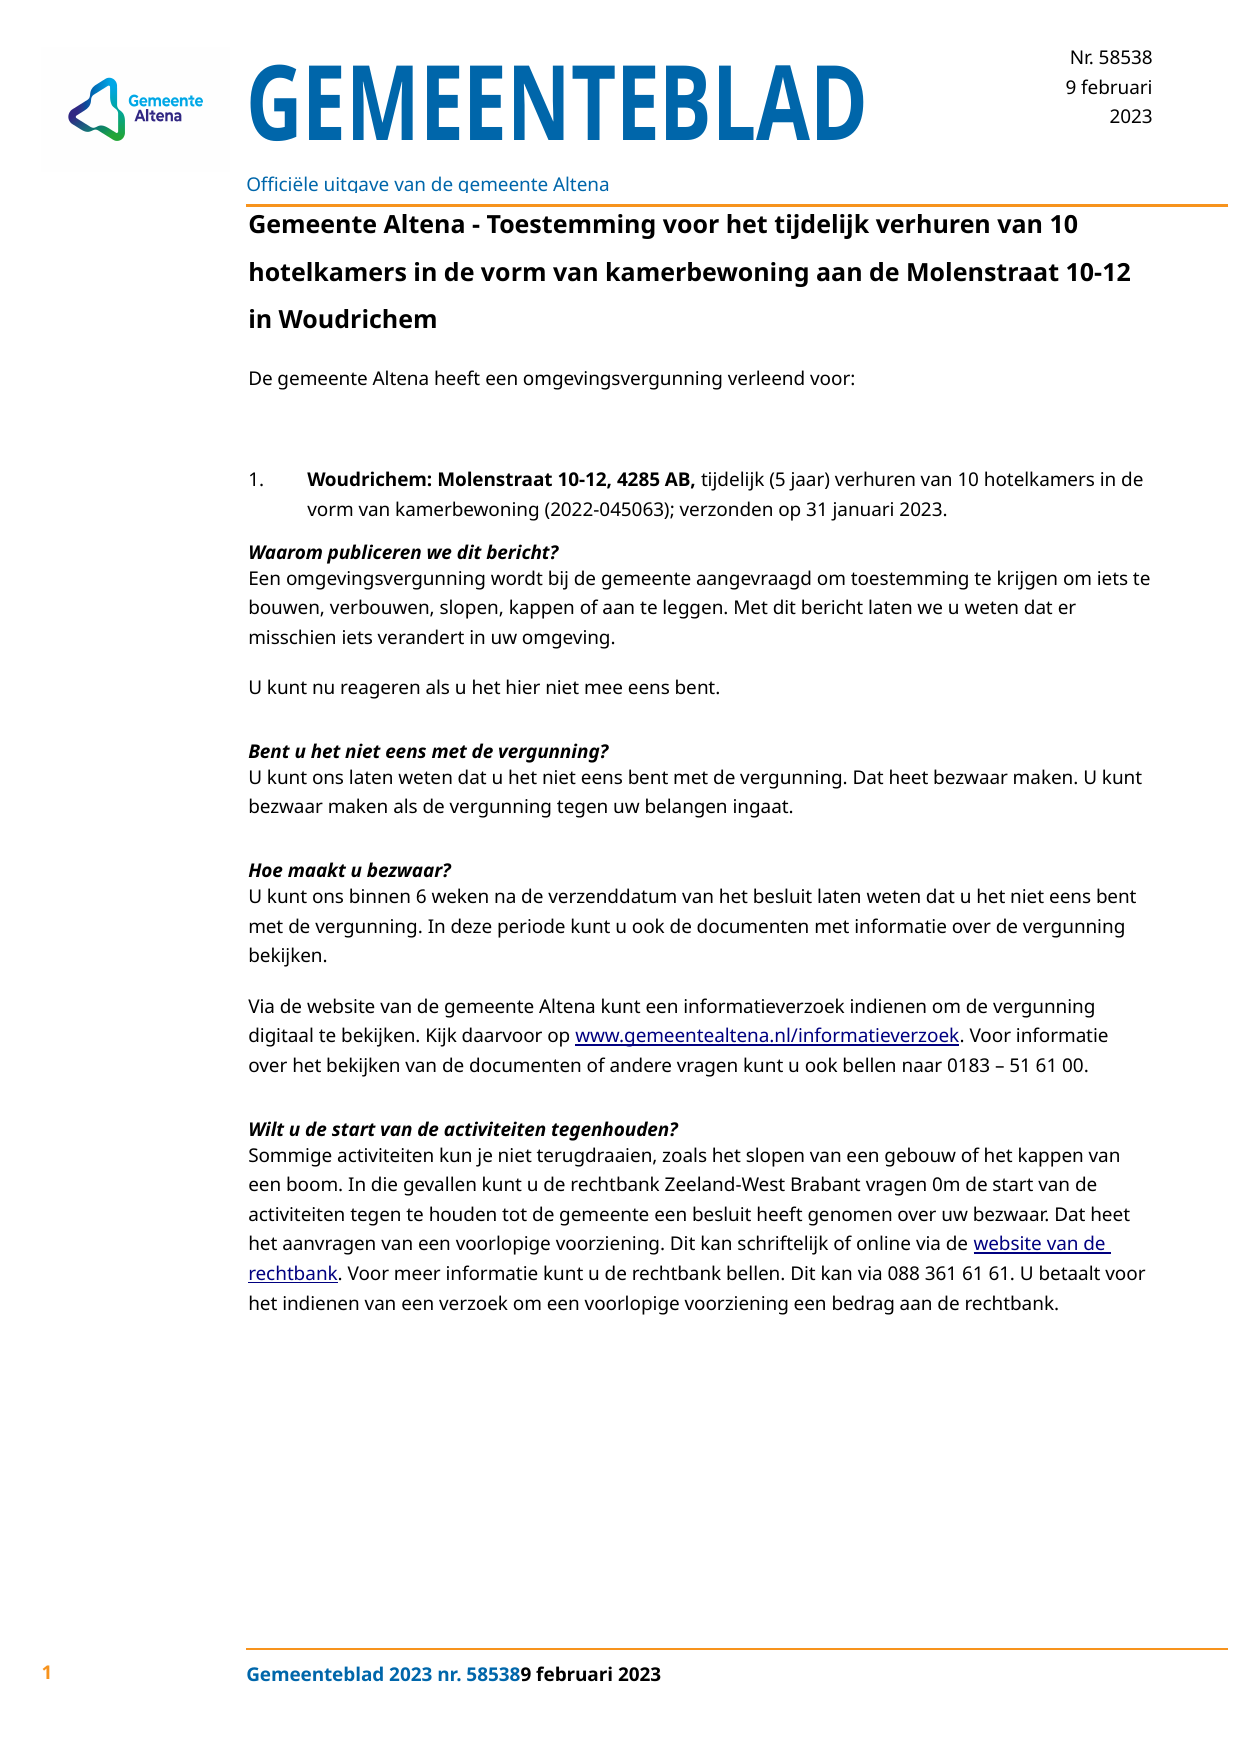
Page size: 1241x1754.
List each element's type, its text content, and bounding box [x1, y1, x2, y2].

text Sommige activiteiten kun je niet terugdraaien, zoals het slopen van een gebouw of het kappen van een boom. In die gevallen kunt u de rechtbank Zeeland-West Brabant vragen 0m de start van de activiteiten tegen te houden tot de gemeente een besluit heeft genomen over uw bezwaar. Dat heet het aanvragen van een voorlopige voorziening. Dit kan schriftelijk of online via de website van de rechtbank. Voor meer informatie kunt u de rechtbank bellen. Dit kan via 088 361 61 61. U betaalt voor het indienen van een verzoek om een voorlopige voorziening een bedrag aan de rechtbank. [248, 1142, 1152, 1315]
picture [41, 47, 231, 172]
text Waarom publiceren we dit bericht? [248, 539, 1152, 565]
text Wilt u de start van de activiteiten tegenhouden? [248, 1116, 1152, 1142]
text Gemeente Altena - Toestemming voor het tijdelijk verhuren van 10 hotelkamers in de vorm van kamerbewoning aan de Molenstraat 10-12 in Woudrichem [248, 207, 1152, 336]
text U kunt ons binnen 6 weken na de verzenddatum van het besluit laten weten dat u het niet eens bent met de vergunning. In deze periode kunt u ook de documenten met informatie over de vergunning bekijken. [248, 883, 1152, 968]
text Via de website van de gemeente Altena kunt een informatieverzoek indienen om de vergunning digitaal te bekijken. Kijk daarvoor op www.gemeentealtena.nl/informatieverzoek. Voor informatie over het bekijken van de documenten of andere vragen kunt u ook bellen naar 0183 – 51 61 00. [248, 993, 1152, 1078]
text Bent u het niet eens met de vergunning? [248, 738, 1152, 764]
list Woudrichem: Molenstraat 10-12, 4285 AB, tijdelijk (5 jaar) verhuren van 10 hotelkamers in de vorm van kamerbewoning (2022-045063); verzonden op 31 januari 2023. [248, 466, 1152, 522]
text Hoe maakt u bezwaar? [248, 858, 1152, 883]
text De gemeente Altena heeft een omgevingsvergunning verleend voor: [248, 366, 1152, 391]
text U kunt ons laten weten dat u het niet eens bent met de vergunning. Dat heet bezwaar maken. U kunt bezwaar maken als de vergunning tegen uw belangen ingaat. [248, 764, 1152, 819]
text Een omgevingsvergunning wordt bij de gemeente aangevraagd om toestemming te krijgen om iets te bouwen, verbouwen, slopen, kappen of aan te leggen. Met dit bericht laten we u weten dat er misschien iets verandert in uw omgeving. [248, 565, 1152, 650]
text U kunt nu reageren als u het hier niet mee eens bent. [248, 674, 1152, 700]
